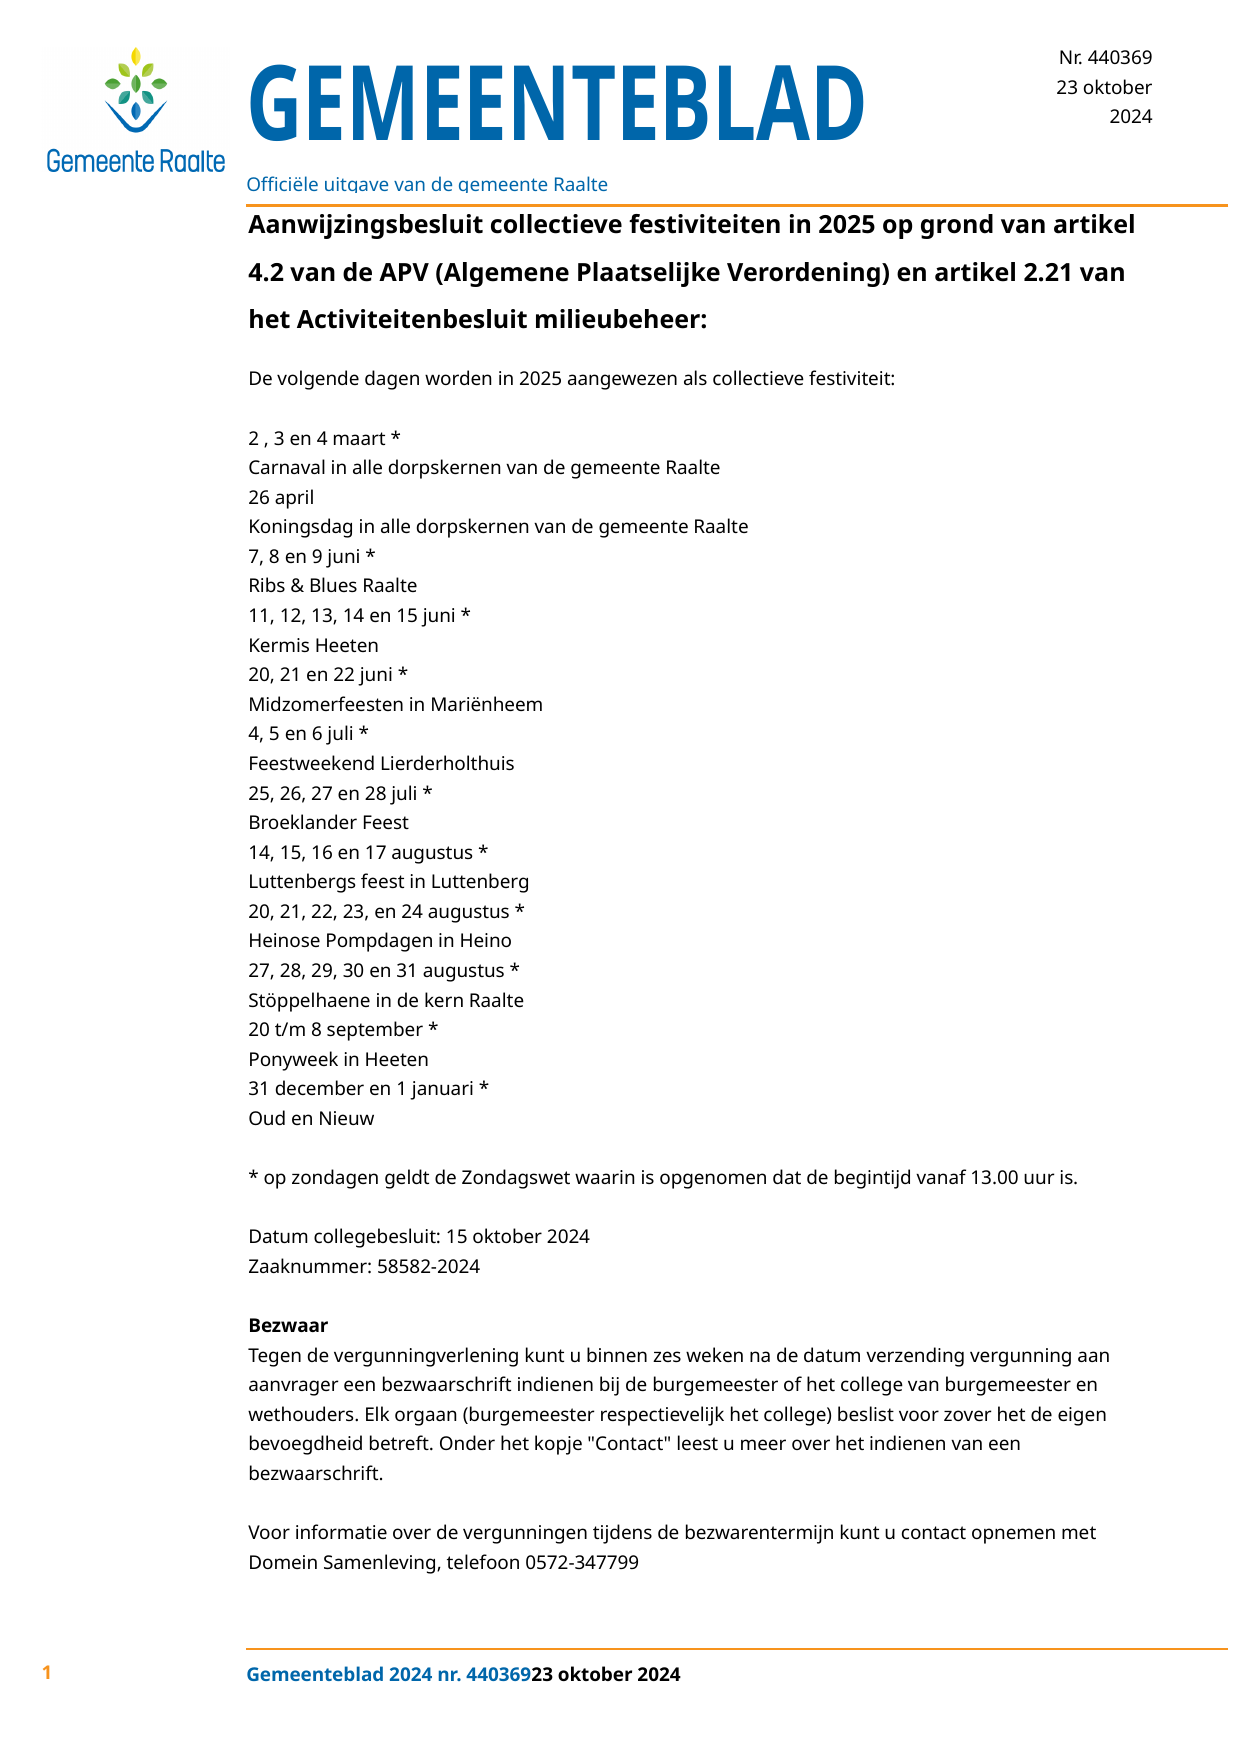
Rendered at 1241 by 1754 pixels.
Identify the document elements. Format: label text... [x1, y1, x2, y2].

text 26 april [248, 484, 1152, 509]
text Luttenbergs feest in Luttenberg [248, 868, 1152, 894]
text Broeklander Feest [248, 809, 1152, 835]
text Zaaknummer: 58582-2024 [248, 1253, 1152, 1279]
text Bezwaar [248, 1312, 1152, 1338]
text 25, 26, 27 en 28 juli * [248, 780, 1152, 805]
text Tegen de vergunningverlening kunt u binnen zes weken na de datum verzending vergunning aan aanvrager een bezwaarschrift indienen bij de burgemeester of het college van burgemeester en wethouders. Elk orgaan (burgemeester respectievelijk het college) beslist voor zover het de eigen bevoegdheid betreft. Onder het kopje "Contact" leest u meer over het indienen van een bezwaarschrift. [248, 1342, 1152, 1486]
text 14, 15, 16 en 17 augustus * [248, 839, 1152, 864]
text * op zondagen geldt de Zondagswet waarin is opgenomen dat de begintijd vanaf 13.00 uur is. [248, 1164, 1152, 1190]
text Carnaval in alle dorpskernen van de gemeente Raalte [248, 454, 1152, 480]
text 11, 12, 13, 14 en 15 juni * [248, 602, 1152, 628]
text Voor informatie over de vergunningen tijdens de bezwarentermijn kunt u contact opnemen met Domein Samenleving, telefoon 0572-347799 [248, 1519, 1152, 1574]
text Ribs & Blues Raalte [248, 573, 1152, 598]
text 27, 28, 29, 30 en 31 augustus * [248, 957, 1152, 983]
text Ponyweek in Heeten [248, 1046, 1152, 1072]
text Datum collegebesluit: 15 oktober 2024 [248, 1223, 1152, 1249]
text Midzomerfeesten in Mariënheem [248, 691, 1152, 717]
text Oud en Nieuw [248, 1105, 1152, 1131]
text Feestweekend Lierderholthuis [248, 750, 1152, 776]
text 20, 21 en 22 juni * [248, 661, 1152, 687]
text Stöppelhaene in de kern Raalte [248, 987, 1152, 1012]
text 4, 5 en 6 juli * [248, 721, 1152, 746]
text 31 december en 1 januari * [248, 1076, 1152, 1101]
text De volgende dagen worden in 2025 aangewezen als collectieve festiviteit: [248, 366, 1152, 391]
text 20 t/m 8 september * [248, 1016, 1152, 1042]
picture [41, 47, 231, 172]
text 20, 21, 22, 23, en 24 augustus * [248, 898, 1152, 924]
text 7, 8 en 9 juni * [248, 543, 1152, 569]
text Aanwijzingsbesluit collectieve festiviteiten in 2025 op grond van artikel 4.2 van de APV (Algemene Plaatselijke Verordening) en artikel 2.21 van het Activiteitenbesluit milieubeheer: [248, 207, 1152, 336]
text Koningsdag in alle dorpskernen van de gemeente Raalte [248, 513, 1152, 539]
text 2 , 3 en 4 maart * [248, 425, 1152, 450]
text Kermis Heeten [248, 632, 1152, 657]
text Heinose Pompdagen in Heino [248, 928, 1152, 953]
